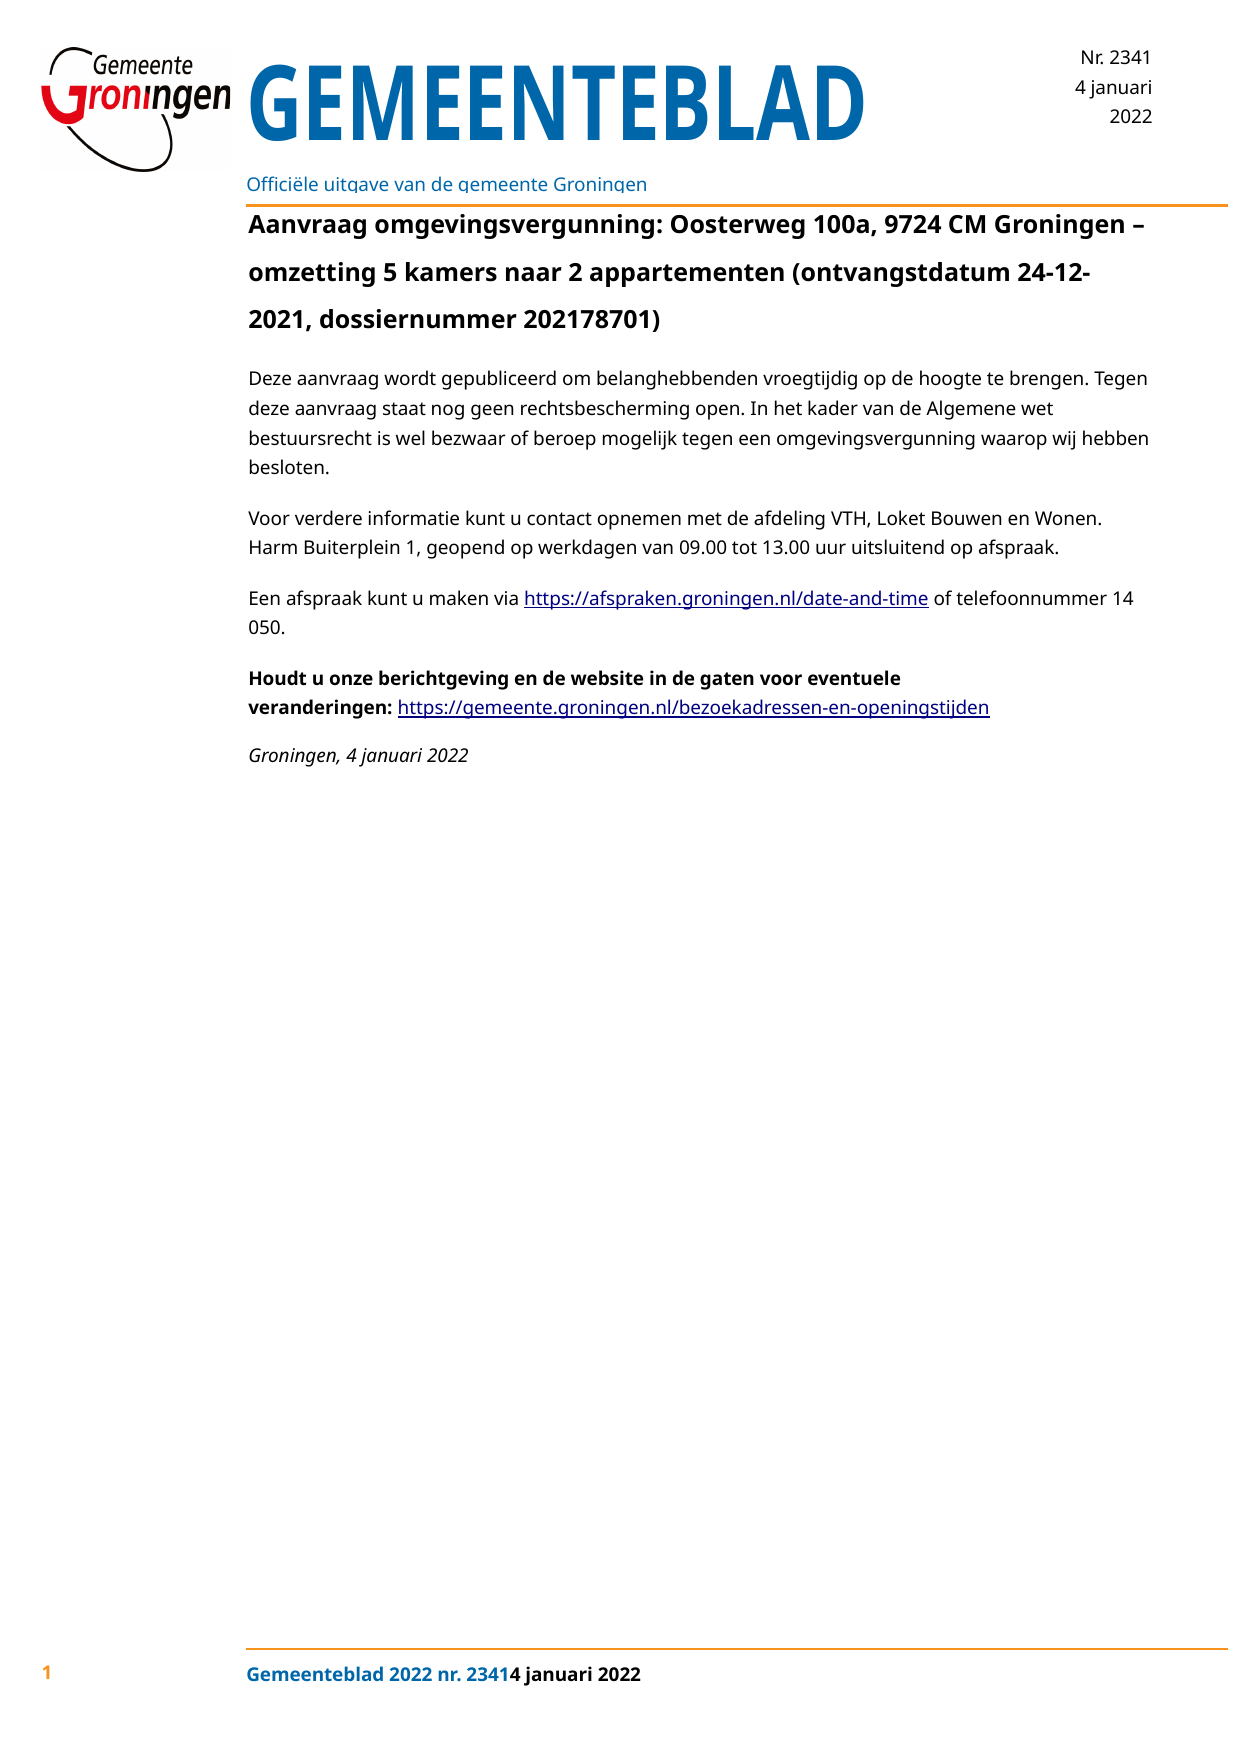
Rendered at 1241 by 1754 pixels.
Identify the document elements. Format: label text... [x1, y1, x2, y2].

text Groningen, 4 januari 2022 [248, 742, 1152, 768]
text Voor verdere informatie kunt u contact opnemen met de afdeling VTH, Loket Bouwen en Wonen. Harm Buiterplein 1, geopend op werkdagen van 09.00 tot 13.00 uur uitsluitend op afspraak. [248, 505, 1152, 560]
picture [41, 47, 231, 172]
text Aanvraag omgevingsvergunning: Oosterweg 100a, 9724 CM Groningen – omzetting 5 kamers naar 2 appartementen (ontvangstdatum 24-12-2021, dossiernummer 202178701) [248, 207, 1152, 336]
text Houdt u onze berichtgeving en de website in de gaten voor eventuele veranderingen: https://gemeente.groningen.nl/bezoekadressen-en-openingstijden [248, 665, 1152, 720]
text Een afspraak kunt u maken via https://afspraken.groningen.nl/date-and-time of telefoonnummer 14 050. [248, 585, 1152, 640]
text Deze aanvraag wordt gepubliceerd om belanghebbenden vroegtijdig op de hoogte te brengen. Tegen deze aanvraag staat nog geen rechtsbescherming open. In het kader van de Algemene wet bestuursrecht is wel bezwaar of beroep mogelijk tegen een omgevingsvergunning waarop wij hebben besloten. [248, 366, 1152, 480]
